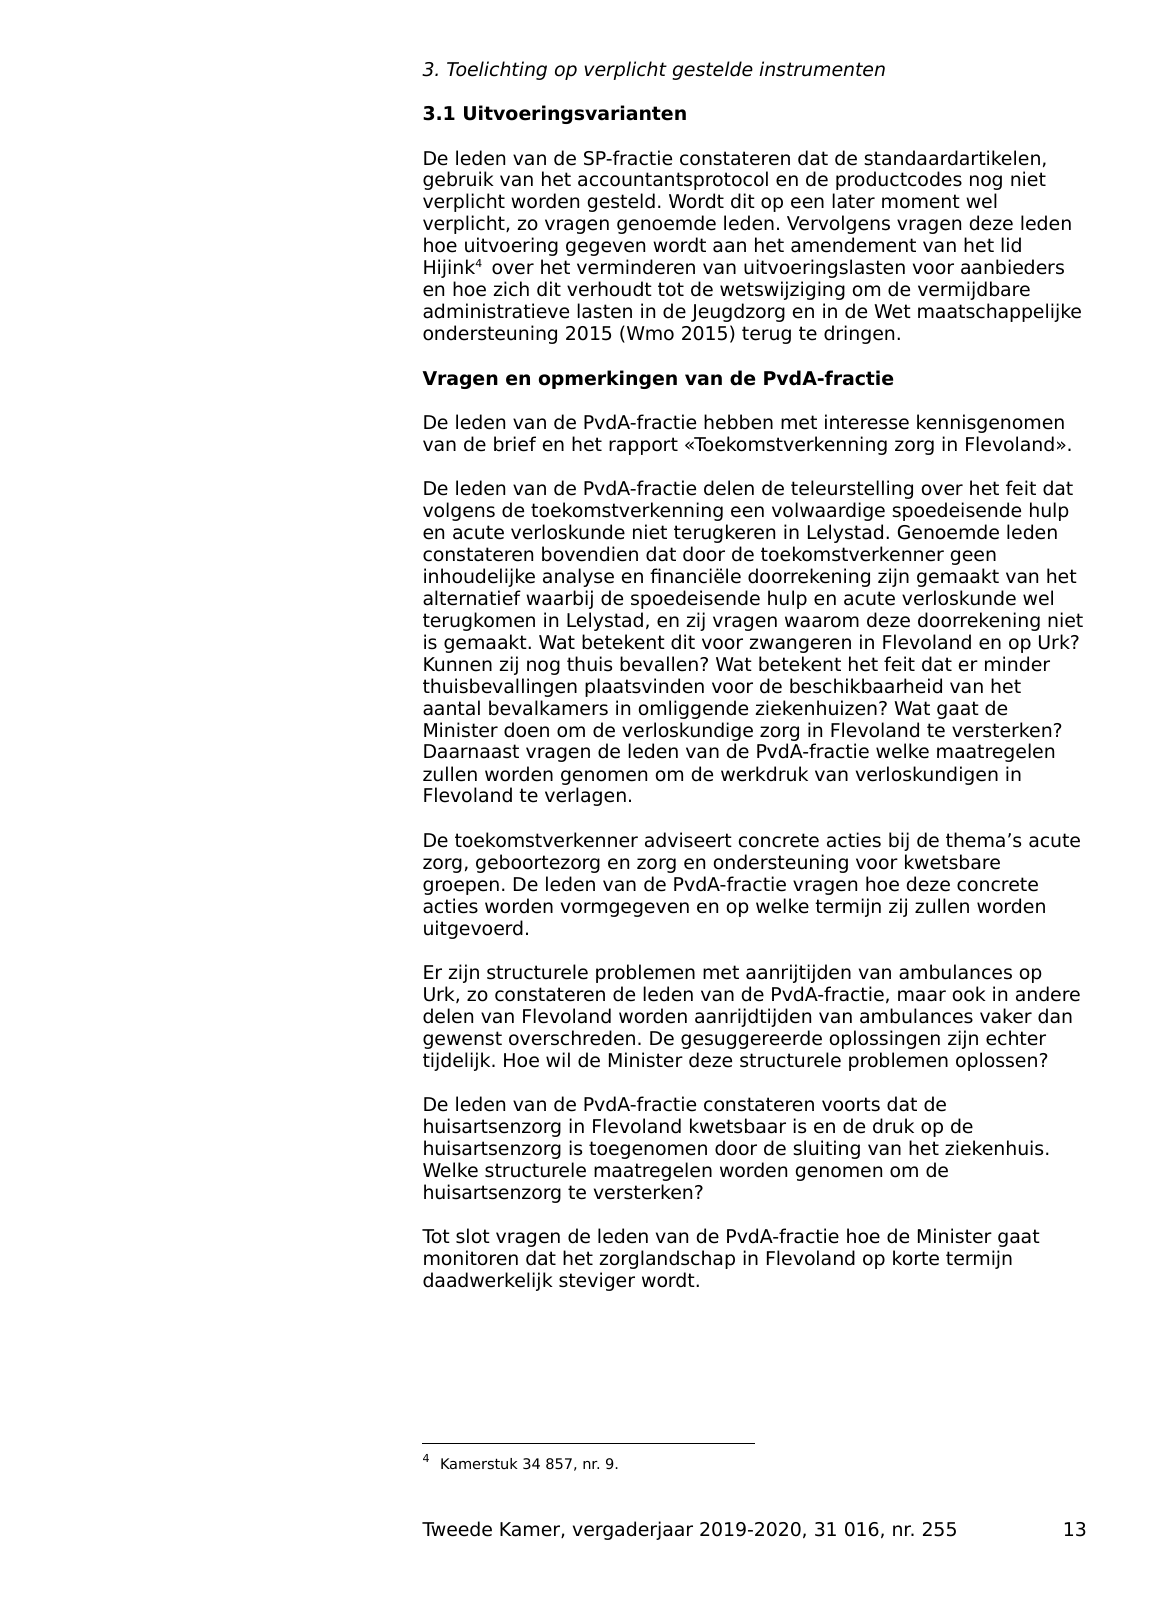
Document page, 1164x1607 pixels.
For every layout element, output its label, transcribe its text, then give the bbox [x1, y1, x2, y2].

text De leden van de PvdA-fractie constateren voorts dat de huisartsenzorg in Flevoland kwetsbaar is en de druk op de huisartsenzorg is toegenomen door de sluiting van het ziekenhuis. Welke structurele maatregelen worden genomen om de huisartsenzorg te versterken? [422, 1094, 1087, 1204]
subtitle 3. Toelichting op verplicht gestelde instrumenten [422, 59, 1087, 81]
text De leden van de SP-fractie constateren dat de standaardartikelen, gebruik van het accountantsprotocol en de productcodes nog niet verplicht worden gesteld. Wordt dit op een later moment wel verplicht, zo vragen genoemde leden. Vervolgens vragen deze leden hoe uitvoering gegeven wordt aan het amendement van het lid Hijink over het verminderen van uitvoeringslasten voor aanbieders en hoe zich dit verhoudt tot de wetswijziging om de vermijdbare administratieve lasten in de Jeugdzorg en in de Wet maatschappelijke ondersteuning 2015 (Wmo 2015) terug te dringen. [422, 147, 1087, 345]
subtitle 3.1 Uitvoeringsvarianten [422, 103, 1087, 125]
text De leden van de PvdA-fractie hebben met interesse kennisgenomen van de brief en het rapport «Toekomstverkenning zorg in Flevoland». [422, 412, 1087, 456]
text De leden van de PvdA-fractie delen de teleurstelling over het feit dat volgens de toekomstverkenning een volwaardige spoedeisende hulp en acute verloskunde niet terugkeren in Lelystad. Genoemde leden constateren bovendien dat door de toekomstverkenner geen inhoudelijke analyse en financiële doorrekening zijn gemaakt van het alternatief waarbij de spoedeisende hulp en acute verloskunde wel terugkomen in Lelystad, en zij vragen waarom deze doorrekening niet is gemaakt. Wat betekent dit voor zwangeren in Flevoland en op Urk? Kunnen zij nog thuis bevallen? Wat betekent het feit dat er minder thuisbevallingen plaatsvinden voor de beschikbaarheid van het aantal bevalkamers in omliggende ziekenhuizen? Wat gaat de Minister doen om de verloskundige zorg in Flevoland te versterken? Daarnaast vragen de leden van de PvdA-fractie welke maatregelen zullen worden genomen om de werkdruk van verloskundigen in Flevoland te verlagen. [422, 478, 1087, 807]
text Tot slot vragen de leden van de PvdA-fractie hoe de Minister gaat monitoren dat het zorglandschap in Flevoland op korte termijn daadwerkelijk steviger wordt. [422, 1226, 1087, 1292]
text Er zijn structurele problemen met aanrijtijden van ambulances op Urk, zo constateren de leden van de PvdA-fractie, maar ook in andere delen van Flevoland worden aanrijdtijden van ambulances vaker dan gewenst overschreden. De gesuggereerde oplossingen zijn echter tijdelijk. Hoe wil de Minister deze structurele problemen oplossen? [422, 962, 1087, 1072]
subtitle Vragen en opmerkingen van de PvdA-fractie [422, 367, 1087, 389]
text Kamerstuk 34 857, nr. 9. [422, 1452, 1087, 1474]
text De toekomstverkenner adviseert concrete acties bij de thema’s acute zorg, geboortezorg en zorg en ondersteuning voor kwetsbare groepen. De leden van de PvdA-fractie vragen hoe deze concrete acties worden vormgegeven en op welke termijn zij zullen worden uitgevoerd. [422, 829, 1087, 939]
